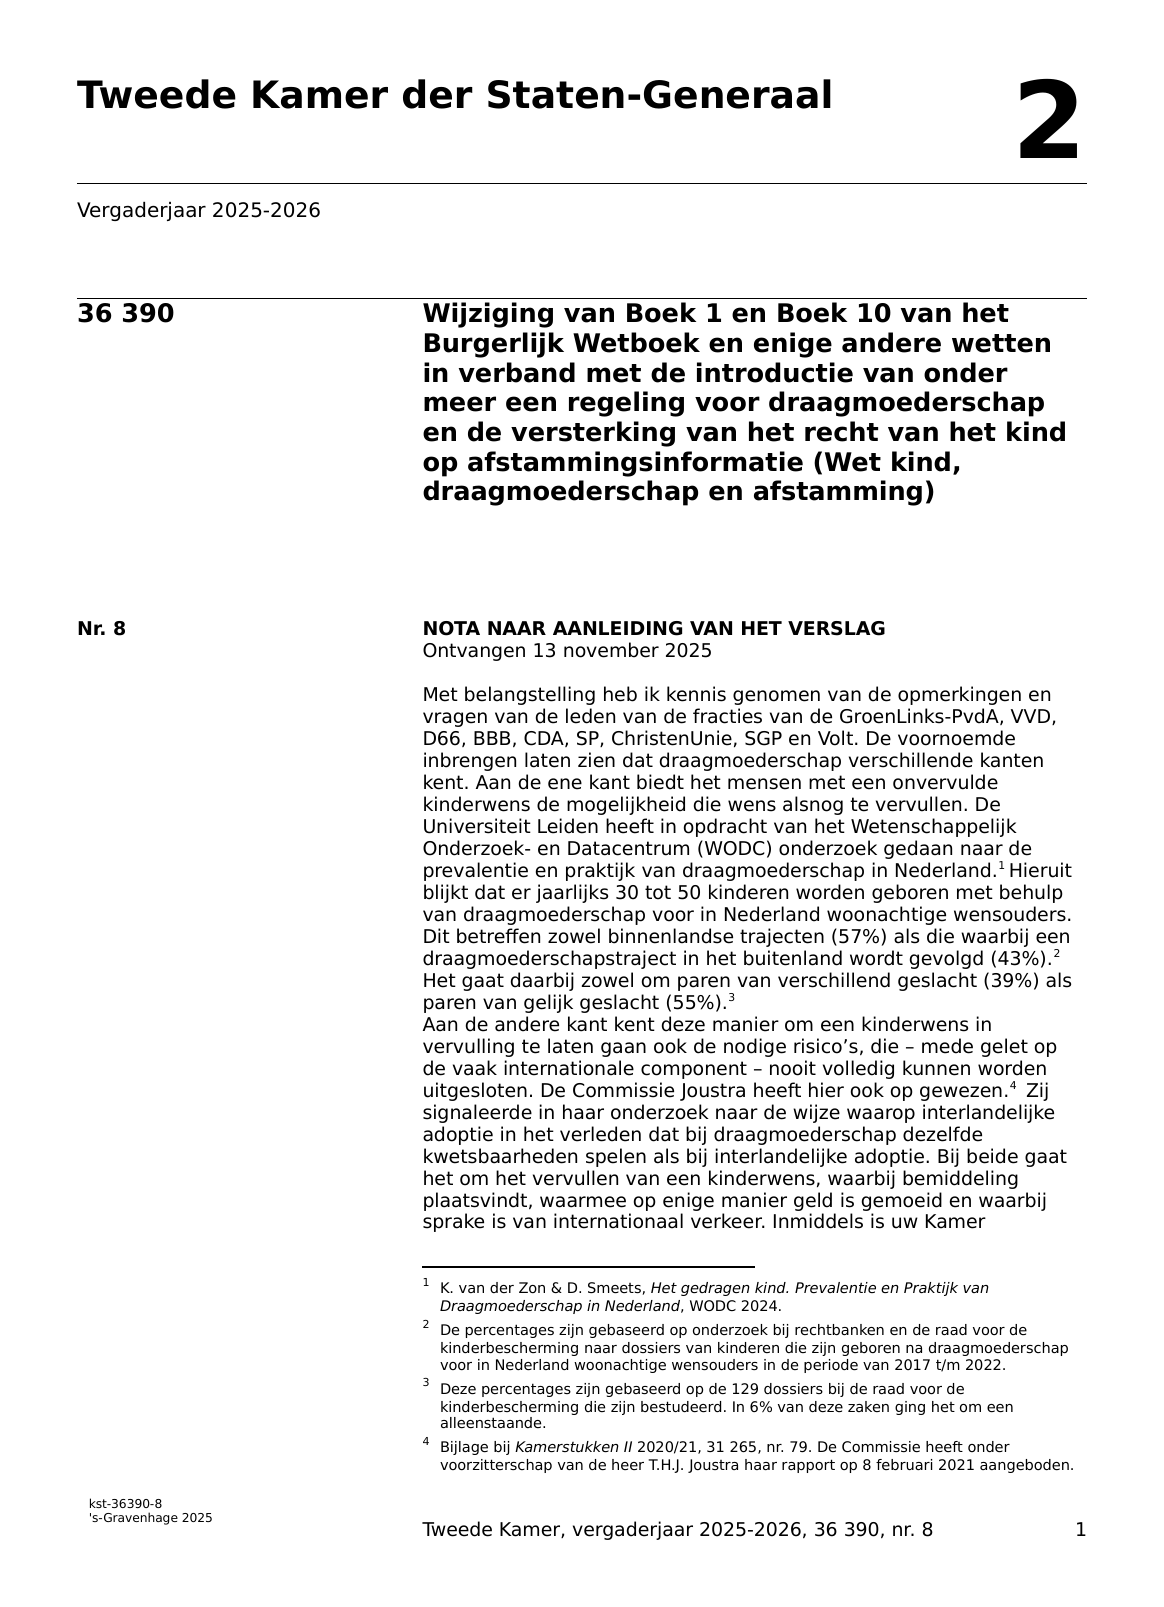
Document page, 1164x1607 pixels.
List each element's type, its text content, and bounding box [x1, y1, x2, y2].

text Aan de andere kant kent deze manier om een kinderwens in vervulling te laten gaan ook de nodige risico’s, die – mede gelet op de vaak internationale component – nooit volledig kunnen worden uitgesloten. De Commissie Joustra heeft hier ook op gewezen. Zij signaleerde in haar onderzoek naar de wijze waarop interlandelijke adoptie in het verleden dat bij draagmoederschap dezelfde kwetsbaarheden spelen als bij interlandelijke adoptie. Bij beide gaat het om het vervullen van een kinderwens, waarbij bemiddeling plaatsvindt, waarmee op enige manier geld is gemoeid en waarbij sprake is van internationaal verkeer. Inmiddels is uw Kamer [422, 1014, 1087, 1233]
text Bijlage bij Kamerstukken II 2020/21, 31 265, nr. 79. De Commissie heeft onder voorzitterschap van de heer T.H.J. Joustra haar rapport op 8 februari 2021 aangeboden. [422, 1435, 1087, 1474]
table_cell Vergaderjaar 2025-2026 [77, 184, 1087, 298]
text kst-36390-8 [88, 1497, 323, 1511]
subtitle Nr. 8 NOTA NAAR AANLEIDING VAN HET VERSLAG [77, 618, 1087, 640]
text Met belangstelling heb ik kennis genomen van de opmerkingen en vragen van de leden van de fracties van de GroenLinks-PvdA, VVD, D66, BBB, CDA, SP, ChristenUnie, SGP en Volt. De voornoemde inbrengen laten zien dat draagmoederschap verschillende kanten kent. Aan de ene kant biedt het mensen met een onvervulde kinderwens de mogelijkheid die wens alsnog te vervullen. De Universiteit Leiden heeft in opdracht van het Wetenschappelijk Onderzoek- en Datacentrum (WODC) onderzoek gedaan naar de prevalentie en praktijk van draagmoederschap in Nederland.Hieruit blijkt dat er jaarlijks 30 tot 50 kinderen worden geboren met behulp van draagmoederschap voor in Nederland woonachtige wensouders. Dit betreffen zowel binnenlandse trajecten (57%) als die waarbij een draagmoederschapstraject in het buitenland wordt gevolgd (43%). Het gaat daarbij zowel om paren van verschillend geslacht (39%) als paren van gelijk geslacht (55%). [422, 684, 1087, 1014]
table_header Tweede Kamer der Staten-Generaal [77, 59, 886, 183]
text K. van der Zon & D. Smeets, Het gedragen kind. Prevalentie en Praktijk van Draagmoederschap in Nederland, WODC 2024. [422, 1276, 1087, 1315]
subtitle 36 390 Wijziging van Boek 1 en Boek 10 van het Burgerlijk Wetboek en enige andere wetten in verband met de introductie van onder meer een regeling voor draagmoederschap en de versterking van het recht van het kind op afstammingsinformatie (Wet kind, draagmoederschap en afstamming) [77, 299, 1087, 507]
text De percentages zijn gebaseerd op onderzoek bij rechtbanken en de raad voor de kinderbescherming naar dossiers van kinderen die zijn geboren na draagmoederschap voor in Nederland woonachtige wensouders in de periode van 2017 t/m 2022. [422, 1318, 1087, 1374]
text 's-Gravenhage 2025 [88, 1511, 323, 1525]
table_header 2 [886, 59, 1087, 183]
text Deze percentages zijn gebaseerd op de 129 dossiers bij de raad voor de kinderbescherming die zijn bestudeerd. In 6% van deze zaken ging het om een alleenstaande. [422, 1377, 1087, 1432]
text Ontvangen 13 november 2025 [422, 640, 1087, 662]
